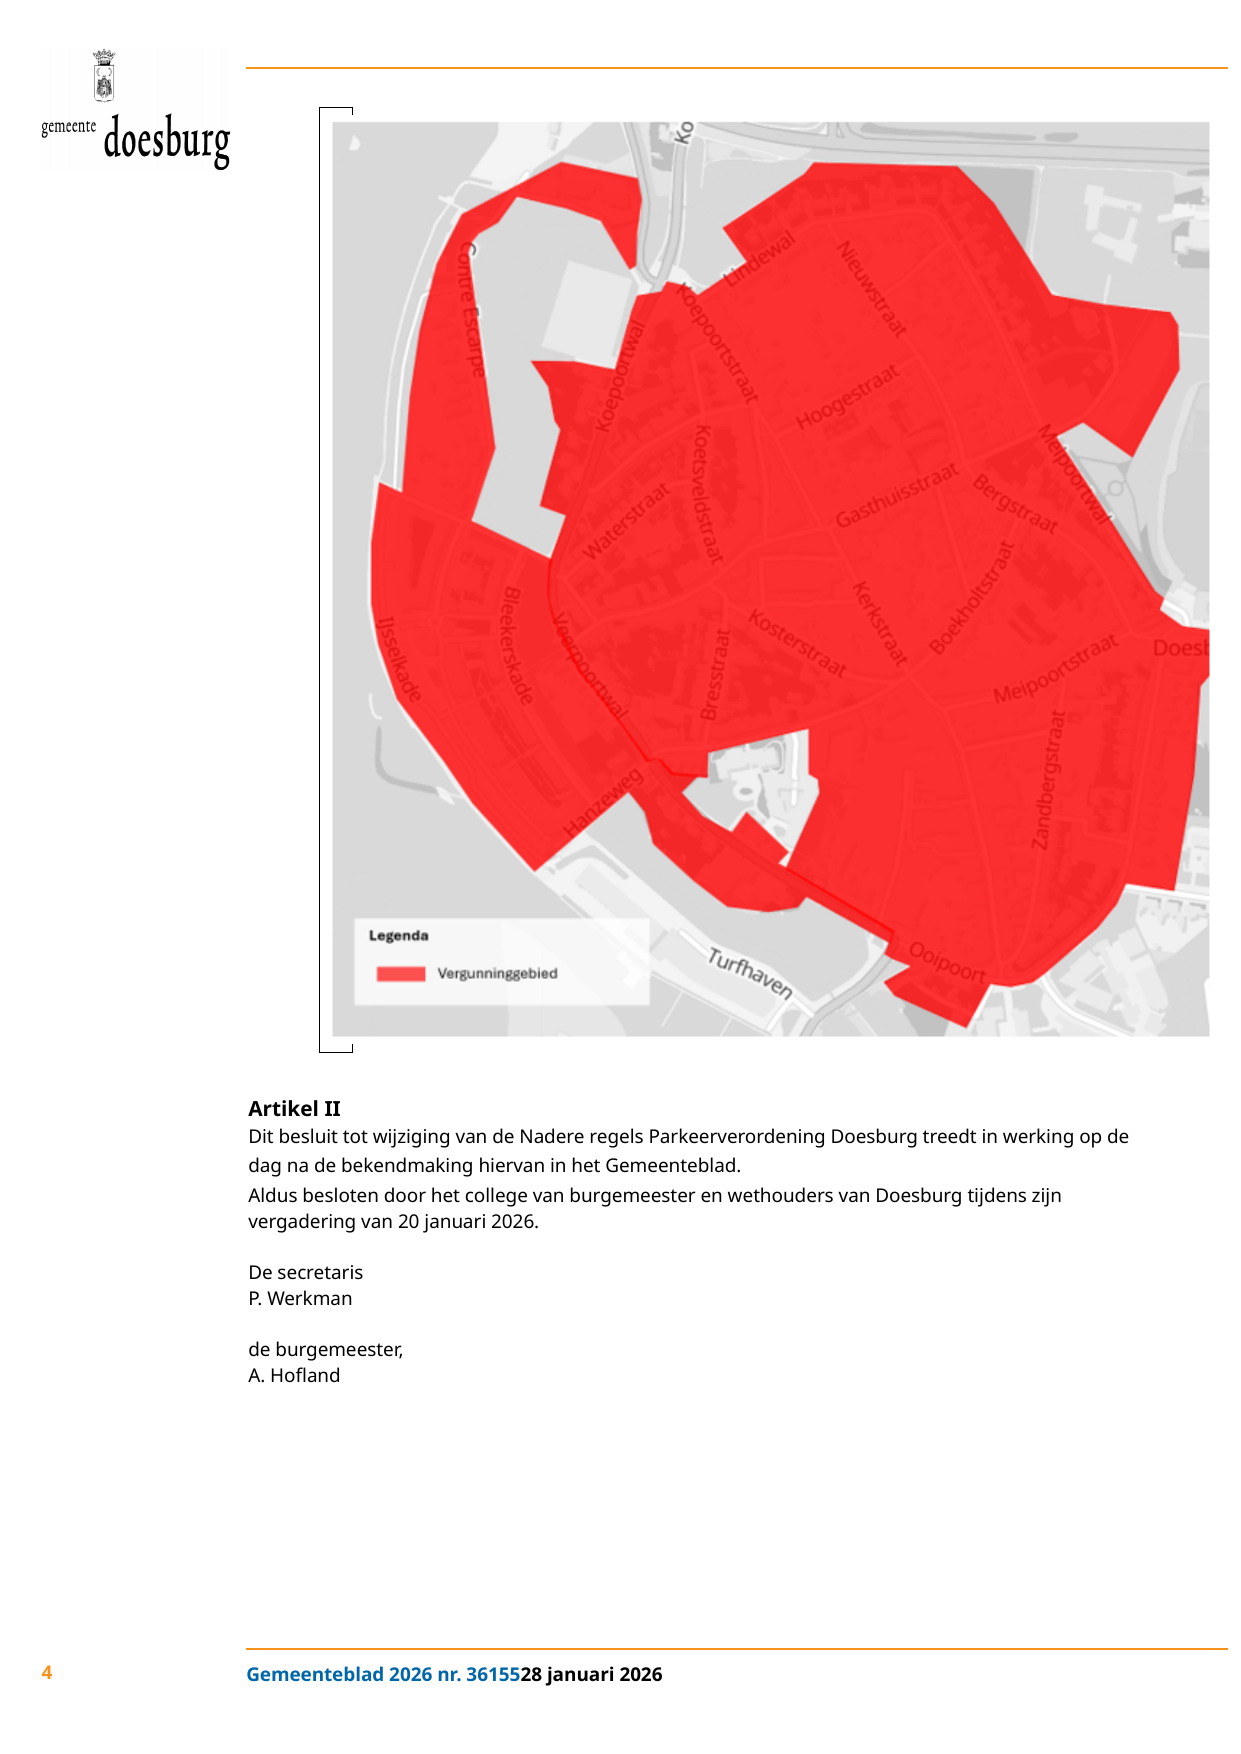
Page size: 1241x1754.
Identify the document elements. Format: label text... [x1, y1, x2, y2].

text Dit besluit tot wijziging van de Nadere regels Parkeerverordening Doesburg treedt in werking op de dag na de bekendmaking hiervan in het Gemeenteblad. [248, 1123, 1152, 1178]
picture [41, 47, 231, 172]
text Artikel II [248, 1094, 1152, 1123]
picture [327, 115, 1214, 1044]
text A. Hofland [248, 1362, 1152, 1388]
text de burgemeester, [248, 1336, 1152, 1362]
text De secretaris [248, 1259, 1152, 1285]
text Aldus besloten door het college van burgemeester en wethouders van Doesburg tijdens zijn vergadering van 20 januari 2026. [248, 1182, 1152, 1233]
text P. Werkman [248, 1285, 1152, 1311]
